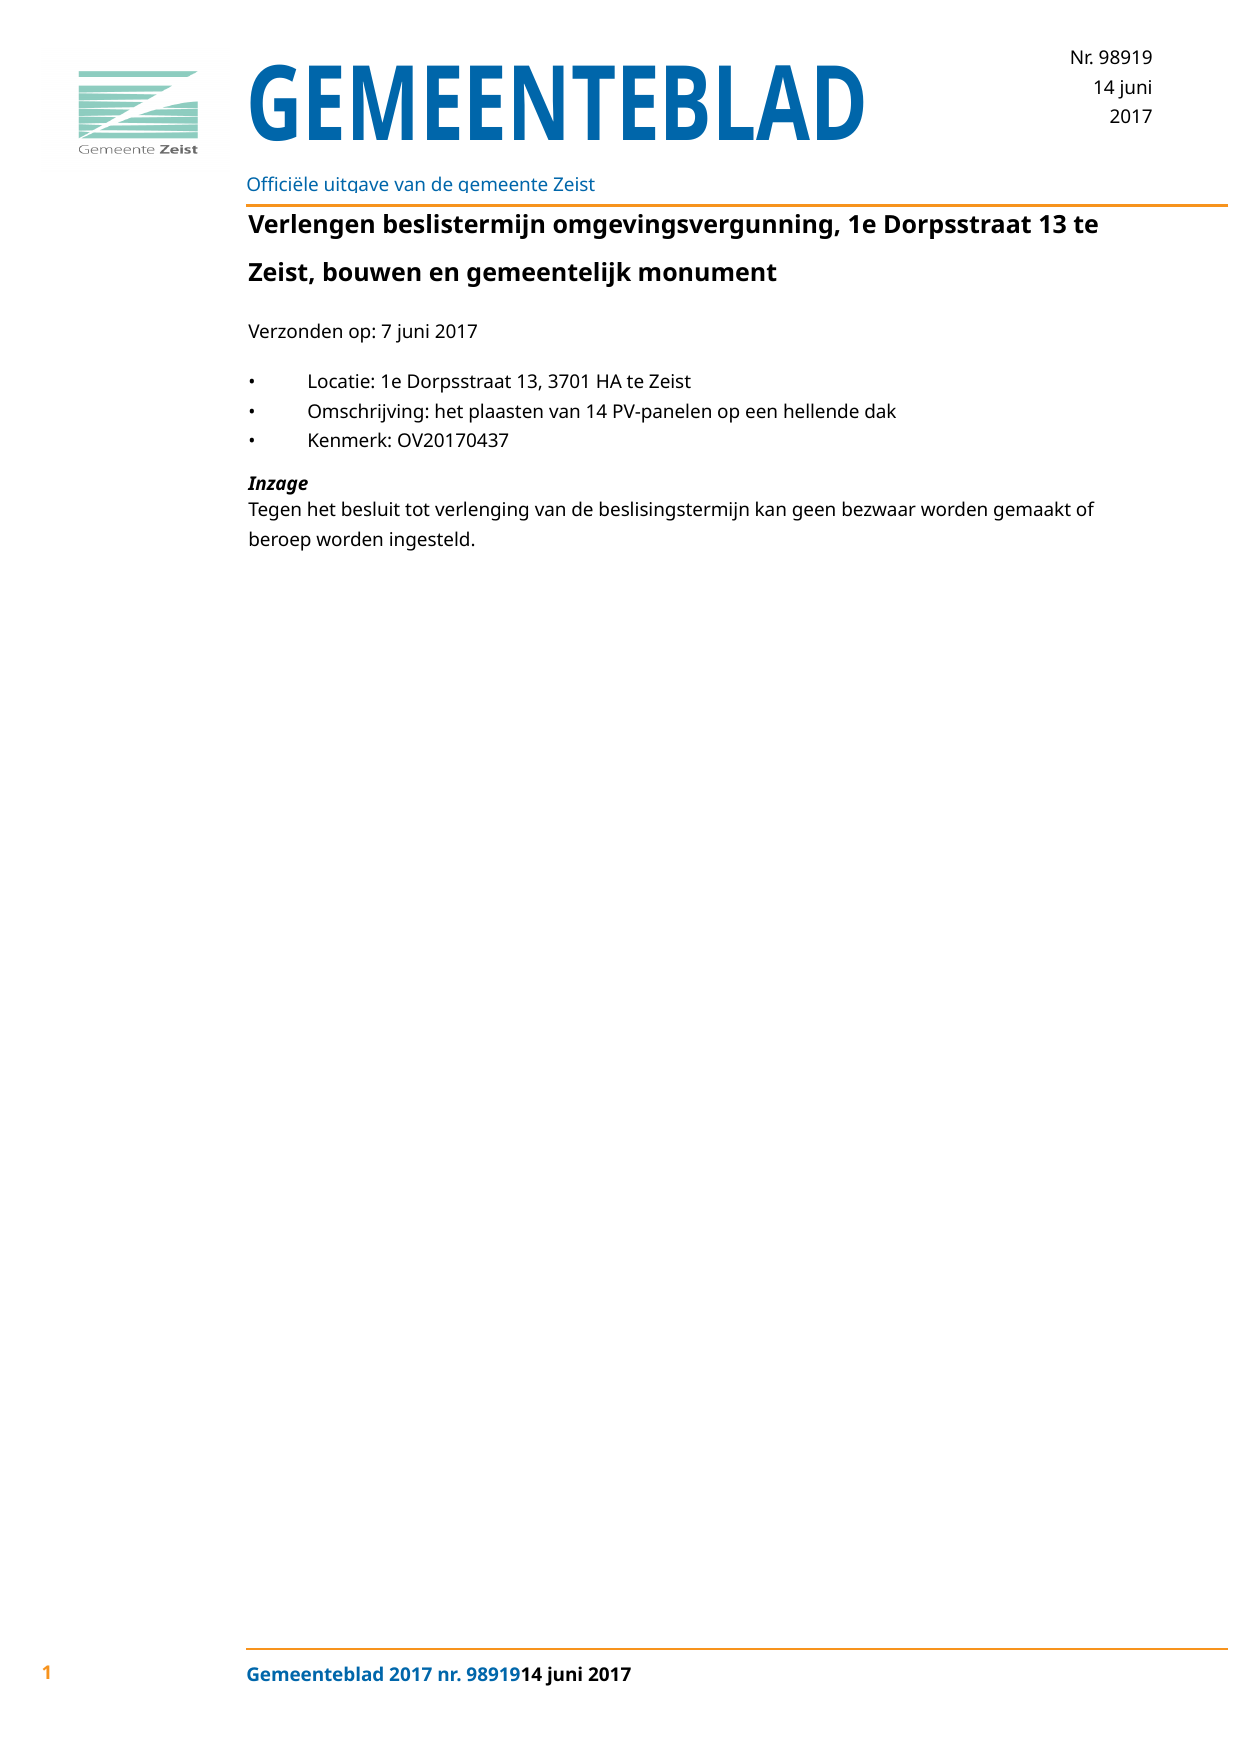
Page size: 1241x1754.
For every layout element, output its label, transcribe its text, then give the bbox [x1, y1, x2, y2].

text Inzage [248, 471, 1152, 496]
list Locatie: 1e Dorpsstraat 13, 3701 HA te Zeist [248, 368, 1152, 394]
text Verzonden op: 7 juni 2017 [248, 318, 1152, 344]
text Verlengen beslistermijn omgevingsvergunning, 1e Dorpsstraat 13 te Zeist, bouwen en gemeentelijk monument [248, 207, 1152, 288]
text Tegen het besluit tot verlenging van de beslisingstermijn kan geen bezwaar worden gemaakt of beroep worden ingesteld. [248, 496, 1152, 552]
list Kenmerk: OV20170437 [248, 427, 1152, 453]
list Omschrijving: het plaasten van 14 PV-panelen op een hellende dak [248, 398, 1152, 424]
picture [41, 47, 231, 172]
